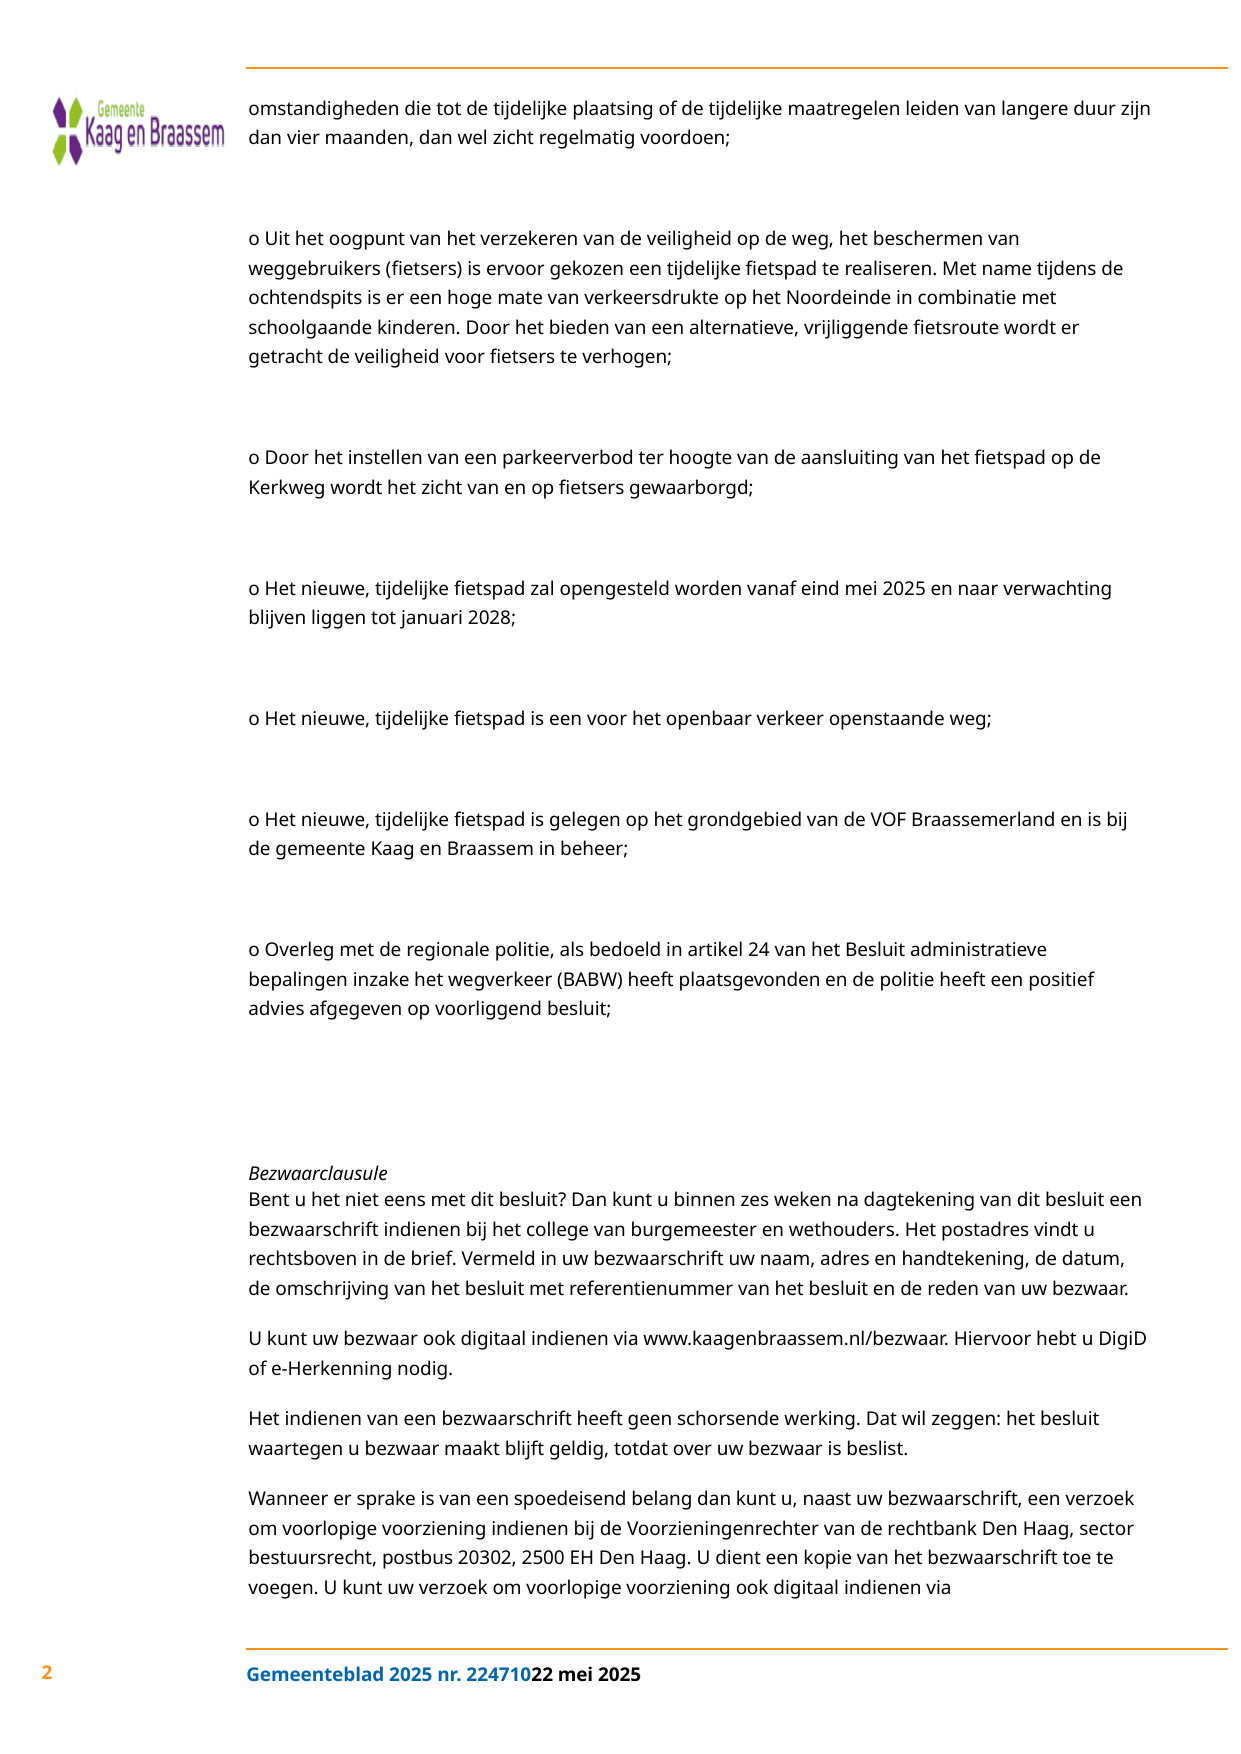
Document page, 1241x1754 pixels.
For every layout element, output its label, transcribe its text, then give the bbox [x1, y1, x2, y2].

text U kunt uw bezwaar ook digitaal indienen via www.kaagenbraassem.nl/bezwaar. Hiervoor hebt u DigiD of e-Herkenning nodig. [248, 1325, 1152, 1381]
text omstandigheden die tot de tijdelijke plaatsing of de tijdelijke maatregelen leiden van langere duur zijn dan vier maanden, dan wel zicht regelmatig voordoen; [248, 95, 1152, 150]
text o Het nieuwe, tijdelijke fietspad is een voor het openbaar verkeer openstaande weg; [248, 705, 1152, 731]
picture [41, 47, 231, 172]
text o Het nieuwe, tijdelijke fietspad zal opengesteld worden vanaf eind mei 2025 en naar verwachting blijven liggen tot januari 2028; [248, 575, 1152, 630]
text Bent u het niet eens met dit besluit? Dan kunt u binnen zes weken na dagtekening van dit besluit een bezwaarschrift indienen bij het college van burgemeester en wethouders. Het postadres vindt u rechtsboven in de brief. Vermeld in uw bezwaarschrift uw naam, adres en handtekening, de datum, de omschrijving van het besluit met referentienummer van het besluit en de reden van uw bezwaar. [248, 1186, 1152, 1301]
text o Het nieuwe, tijdelijke fietspad is gelegen op het grondgebied van de VOF Braassemerland en is bij de gemeente Kaag en Braassem in beheer; [248, 806, 1152, 861]
text Wanneer er sprake is van een spoedeisend belang dan kunt u, naast uw bezwaarschrift, een verzoek om voorlopige voorziening indienen bij de Voorzieningenrechter van de rechtbank Den Haag, sector bestuursrecht, postbus 20302, 2500 EH Den Haag. U dient een kopie van het bezwaarschrift toe te voegen. U kunt uw verzoek om voorlopige voorziening ook digitaal indienen via [248, 1485, 1152, 1600]
text o Overleg met de regionale politie, als bedoeld in artikel 24 van het Besluit administratieve bepalingen inzake het wegverkeer (BABW) heeft plaatsgevonden en de politie heeft een positief advies afgegeven op voorliggend besluit; [248, 936, 1152, 1021]
text Het indienen van een bezwaarschrift heeft geen schorsende werking. Dat wil zeggen: het besluit waartegen u bezwaar maakt blijft geldig, totdat over uw bezwaar is beslist. [248, 1405, 1152, 1461]
text o Uit het oogpunt van het verzekeren van de veiligheid op de weg, het beschermen van weggebruikers (fietsers) is ervoor gekozen een tijdelijke fietspad te realiseren. Met name tijdens de ochtendspits is er een hoge mate van verkeersdrukte op het Noordeinde in combinatie met schoolgaande kinderen. Door het bieden van een alternatieve, vrijliggende fietsroute wordt er getracht de veiligheid voor fietsers te verhogen; [248, 225, 1152, 369]
text o Door het instellen van een parkeerverbod ter hoogte van de aansluiting van het fietspad op de Kerkweg wordt het zicht van en op fietsers gewaarborgd; [248, 444, 1152, 500]
text Bezwaarclausule [248, 1160, 1152, 1186]
